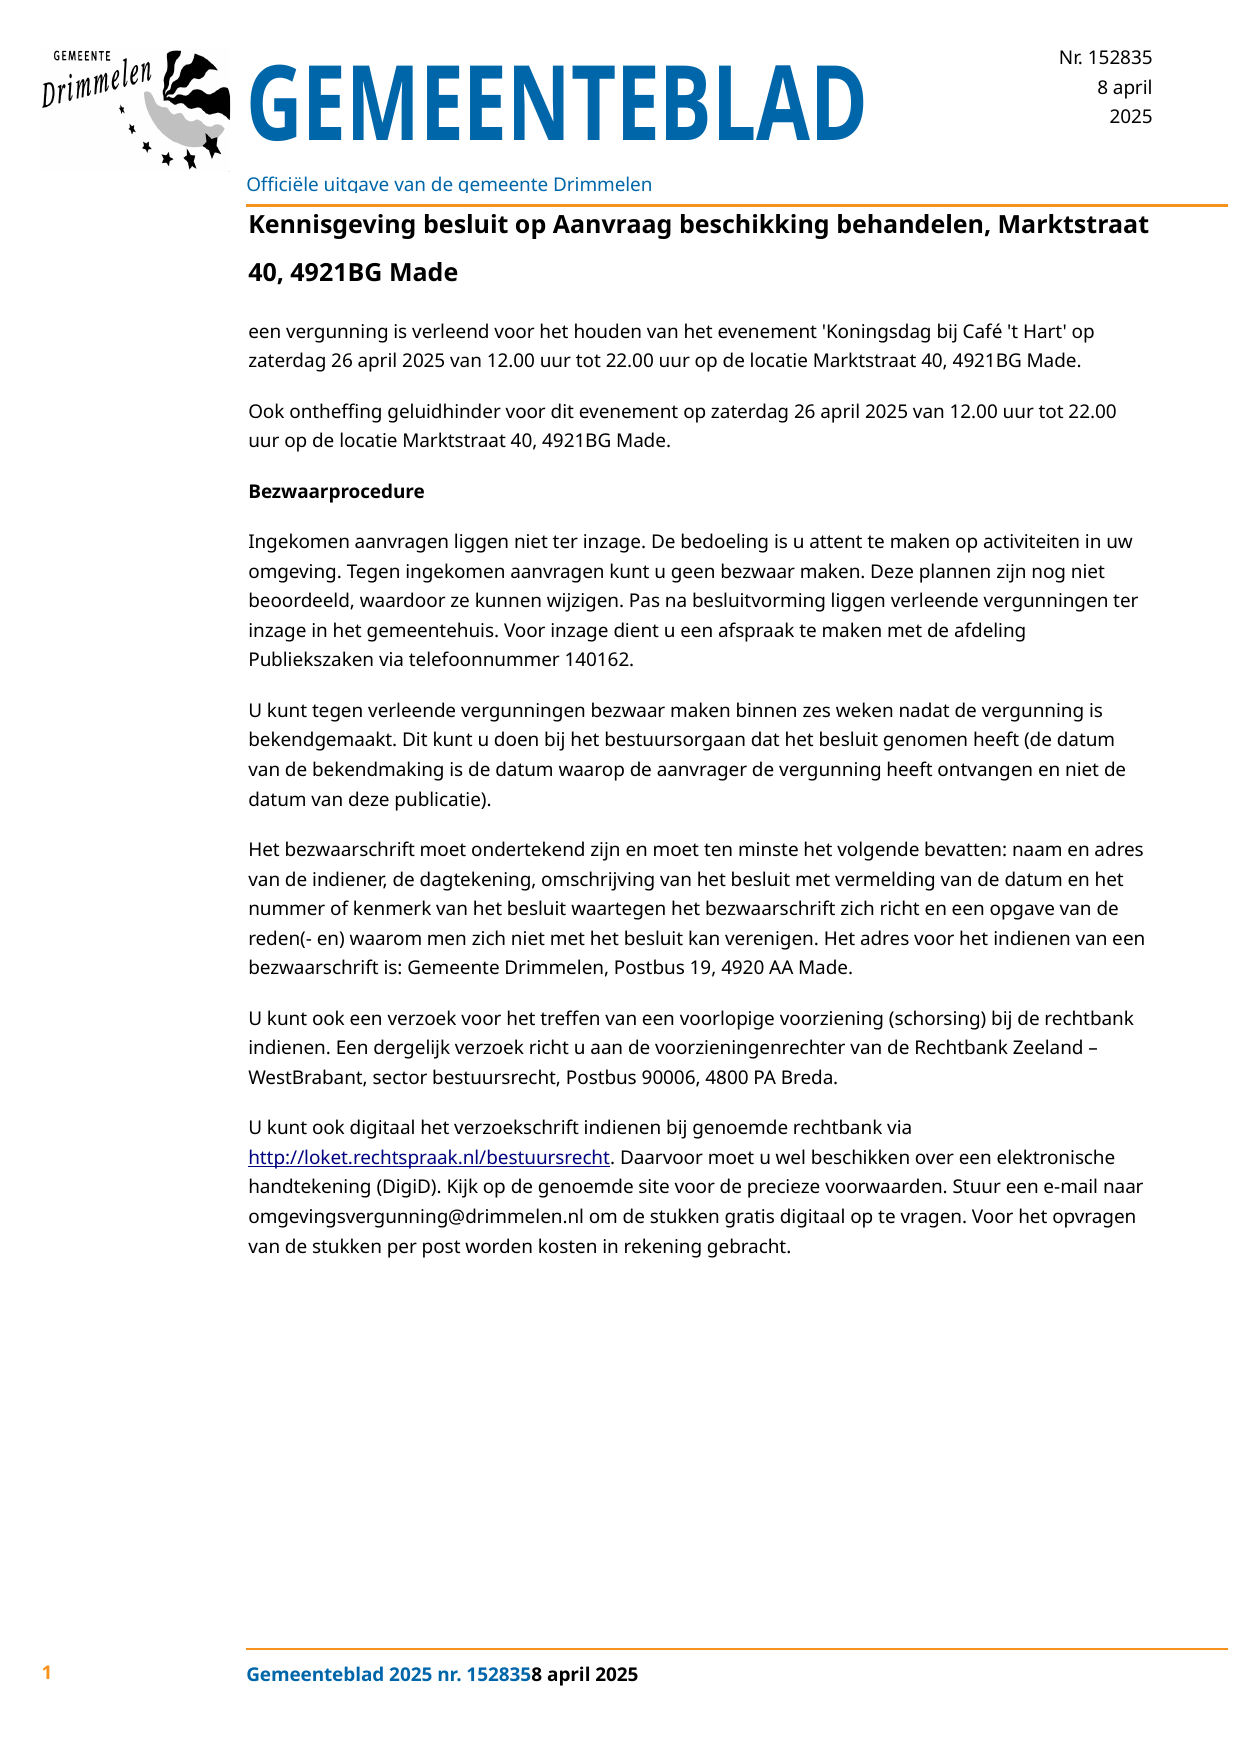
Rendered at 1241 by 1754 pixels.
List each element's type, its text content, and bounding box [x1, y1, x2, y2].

text U kunt ook een verzoek voor het treffen van een voorlopige voorziening (schorsing) bij de rechtbank indienen. Een dergelijk verzoek richt u aan de voorzieningenrechter van de Rechtbank Zeeland – WestBrabant, sector bestuursrecht, Postbus 90006, 4800 PA Breda. [248, 1005, 1152, 1090]
text U kunt tegen verleende vergunningen bezwaar maken binnen zes weken nadat de vergunning is bekendgemaakt. Dit kunt u doen bij het bestuursorgaan dat het besluit genomen heeft (de datum van de bekendmaking is de datum waarop de aanvrager de vergunning heeft ontvangen en niet de datum van deze publicatie). [248, 697, 1152, 812]
text Het bezwaarschrift moet ondertekend zijn en moet ten minste het volgende bevatten: naam en adres van de indiener, de dagtekening, omschrijving van het besluit met vermelding van de datum en het nummer of kenmerk van het besluit waartegen het bezwaarschrift zich richt en een opgave van de reden(- en) waarom men zich niet met het besluit kan verenigen. Het adres voor het indienen van een bezwaarschrift is: Gemeente Drimmelen, Postbus 19, 4920 AA Made. [248, 836, 1152, 980]
text een vergunning is verleend voor het houden van het evenement 'Koningsdag bij Café 't Hart' op zaterdag 26 april 2025 van 12.00 uur tot 22.00 uur op de locatie Marktstraat 40, 4921BG Made. [248, 318, 1152, 373]
picture [41, 47, 231, 172]
text Ingekomen aanvragen liggen niet ter inzage. De bedoeling is u attent te maken op activiteiten in uw omgeving. Tegen ingekomen aanvragen kunt u geen bezwaar maken. Deze plannen zijn nog niet beoordeeld, waardoor ze kunnen wijzigen. Pas na besluitvorming liggen verleende vergunningen ter inzage in het gemeentehuis. Voor inzage dient u een afspraak te maken met de afdeling Publiekszaken via telefoonnummer 140162. [248, 528, 1152, 672]
text Kennisgeving besluit op Aanvraag beschikking behandelen, Marktstraat 40, 4921BG Made [248, 207, 1152, 288]
text Bezwaarprocedure [248, 478, 1152, 504]
text U kunt ook digitaal het verzoekschrift indienen bij genoemde rechtbank via http://loket.rechtspraak.nl/bestuursrecht. Daarvoor moet u wel beschikken over een elektronische handtekening (DigiD). Kijk op de genoemde site voor de precieze voorwaarden. Stuur een e-mail naar omgevingsvergunning@drimmelen.nl om de stukken gratis digitaal op te vragen. Voor het opvragen van de stukken per post worden kosten in rekening gebracht. [248, 1114, 1152, 1259]
text Ook ontheffing geluidhinder voor dit evenement op zaterdag 26 april 2025 van 12.00 uur tot 22.00 uur op de locatie Marktstraat 40, 4921BG Made. [248, 398, 1152, 453]
